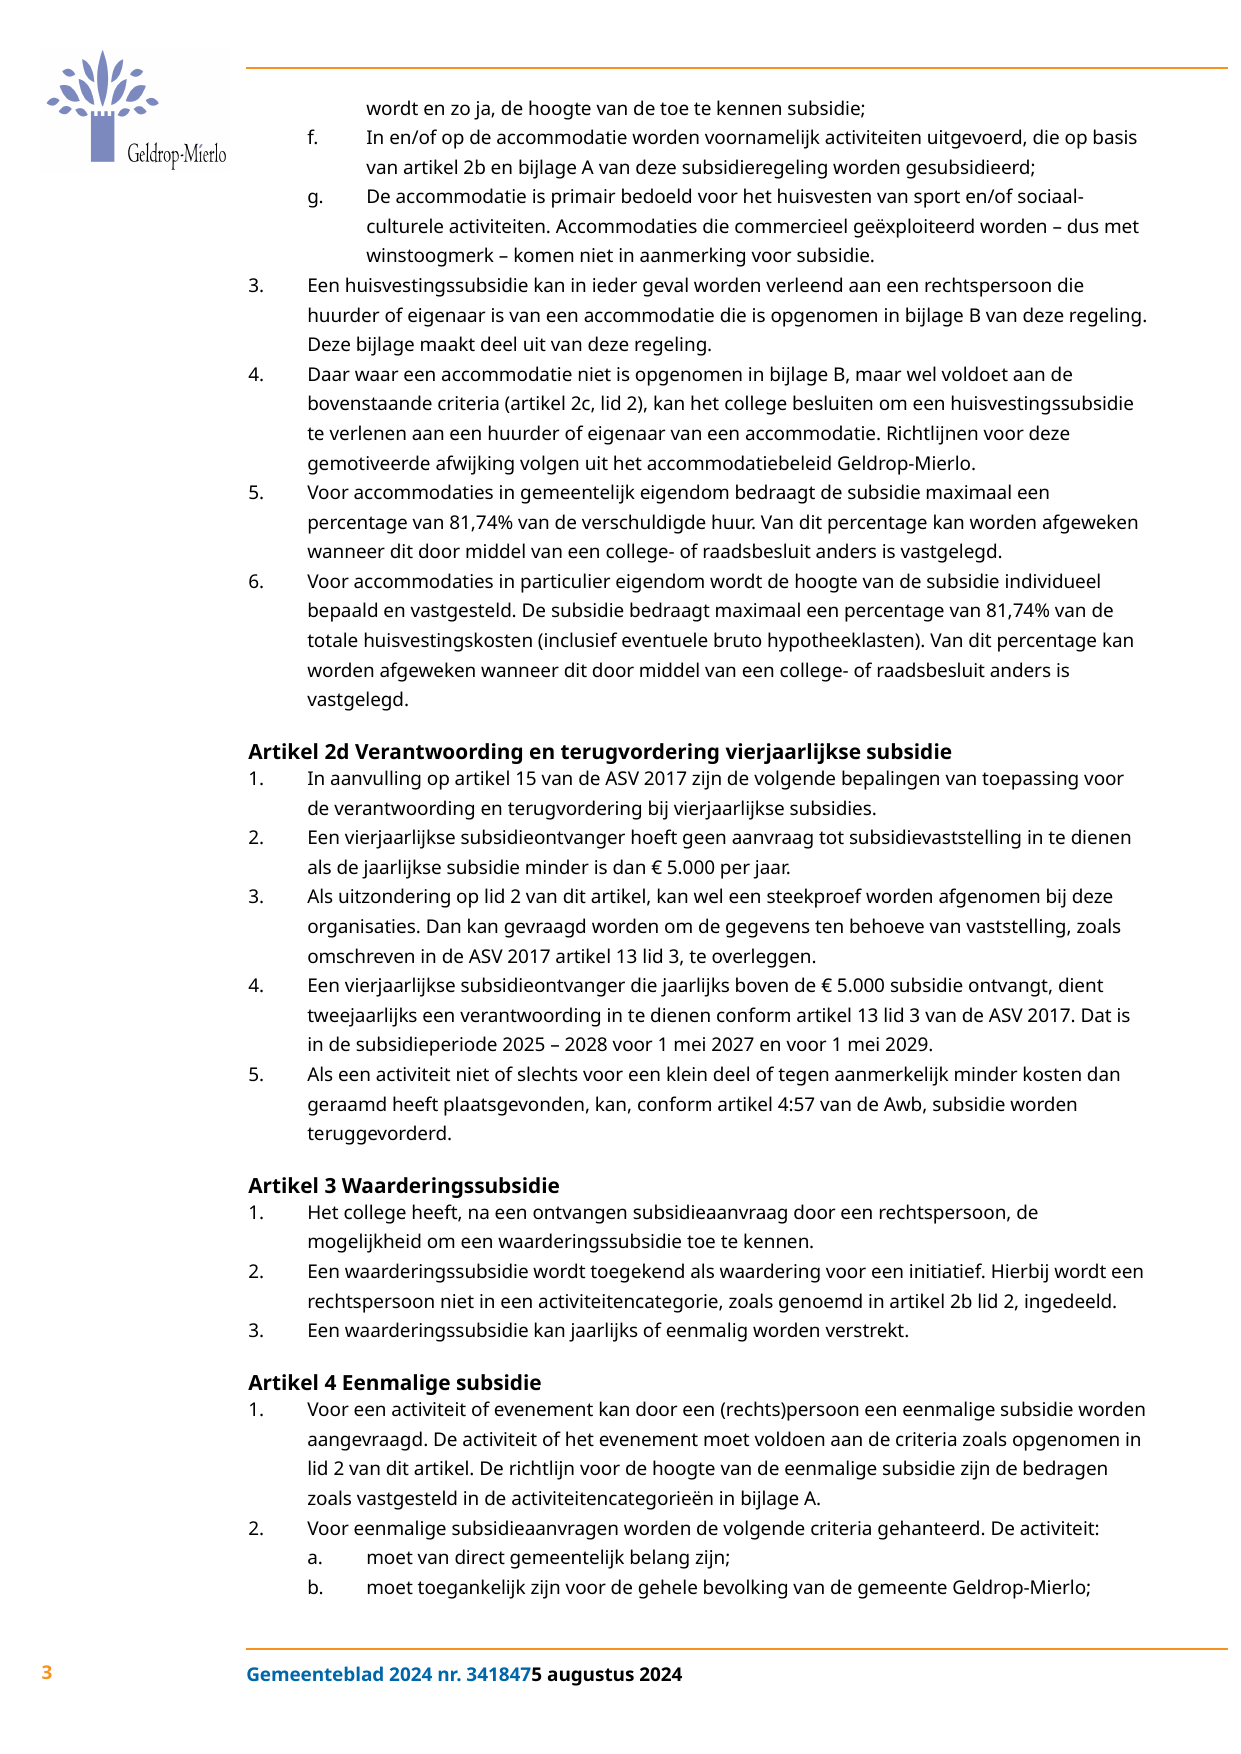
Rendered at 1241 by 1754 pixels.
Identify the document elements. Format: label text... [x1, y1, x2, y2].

list Voor een activiteit of evenement kan door een (rechts)persoon een eenmalige subsidie worden aangevraagd. De activiteit of het evenement moet voldoen aan de criteria zoals opgenomen in lid 2 van dit artikel. De richtlijn voor de hoogte van de eenmalige subsidie zijn de bedragen zoals vastgesteld in de activiteitencategorieën in bijlage A. [248, 1396, 1152, 1511]
list moet toegankelijk zijn voor de gehele bevolking van de gemeente Geldrop-Mierlo; [307, 1574, 1152, 1599]
list Voor accommodaties in gemeentelijk eigendom bedraagt de subsidie maximaal een percentage van 81,74% van de verschuldigde huur. Van dit percentage kan worden afgeweken wanneer dit door middel van een college- of raadsbesluit anders is vastgelegd. [248, 479, 1152, 564]
list Een vierjaarlijkse subsidieontvanger die jaarlijks boven de € 5.000 subsidie ontvangt, dient tweejaarlijks een verantwoording in te dienen conform artikel 13 lid 3 van de ASV 2017. Dat is in de subsidieperiode 2025 – 2028 voor 1 mei 2027 en voor 1 mei 2029. [248, 972, 1152, 1057]
list Een waarderingssubsidie kan jaarlijks of eenmalig worden verstrekt. [248, 1317, 1152, 1343]
picture [41, 47, 231, 172]
text Artikel 2d Verantwoording en terugvordering vierjaarlijkse subsidie [248, 737, 1152, 765]
text Artikel 3 Waarderingssubsidie [248, 1171, 1152, 1199]
list Daar waar een accommodatie niet is opgenomen in bijlage B, maar wel voldoet aan de bovenstaande criteria (artikel 2c, lid 2), kan het college besluiten om een huisvestingssubsidie te verlenen aan een huurder of eigenaar van een accommodatie. Richtlijnen voor deze gemotiveerde afwijking volgen uit het accommodatiebeleid Geldrop-Mierlo. [248, 361, 1152, 476]
list Een waarderingssubsidie wordt toegekend als waardering voor een initiatief. Hierbij wordt een rechtspersoon niet in een activiteitencategorie, zoals genoemd in artikel 2b lid 2, ingedeeld. [248, 1258, 1152, 1314]
list Het college heeft, na een ontvangen subsidieaanvraag door een rechtspersoon, de mogelijkheid om een waarderingssubsidie toe te kennen. [248, 1199, 1152, 1254]
list De accommodatie is primair bedoeld voor het huisvesten van sport en/of sociaal-culturele activiteiten. Accommodaties die commercieel geëxploiteerd worden – dus met winstoogmerk – komen niet in aanmerking voor subsidie. [307, 183, 1152, 268]
list Als uitzondering op lid 2 van dit artikel, kan wel een steekproef worden afgenomen bij deze organisaties. Dan kan gevraagd worden om de gegevens ten behoeve van vaststelling, zoals omschreven in de ASV 2017 artikel 13 lid 3, te overleggen. [248, 884, 1152, 968]
list Voor eenmalige subsidieaanvragen worden de volgende criteria gehanteerd. De activiteit: [248, 1515, 1152, 1540]
text Artikel 4 Eenmalige subsidie [248, 1368, 1152, 1396]
list moet van direct gemeentelijk belang zijn; [307, 1544, 1152, 1570]
list Als een activiteit niet of slechts voor een klein deel of tegen aanmerkelijk minder kosten dan geraamd heeft plaatsgevonden, kan, conform artikel 4:57 van de Awb, subsidie worden teruggevorderd. [248, 1061, 1152, 1146]
list In aanvulling op artikel 15 van de ASV 2017 zijn de volgende bepalingen van toepassing voor de verantwoording en terugvordering bij vierjaarlijkse subsidies. [248, 765, 1152, 821]
list Voor accommodaties in particulier eigendom wordt de hoogte van de subsidie individueel bepaald en vastgesteld. De subsidie bedraagt maximaal een percentage van 81,74% van de totale huisvestingskosten (inclusief eventuele bruto hypotheeklasten). Van dit percentage kan worden afgeweken wanneer dit door middel van een college- of raadsbesluit anders is vastgelegd. [248, 568, 1152, 712]
list In en/of op de accommodatie worden voornamelijk activiteiten uitgevoerd, die op basis van artikel 2b en bijlage A van deze subsidieregeling worden gesubsidieerd; [307, 124, 1152, 180]
list Een vierjaarlijkse subsidieontvanger hoeft geen aanvraag tot subsidievaststelling in te dienen als de jaarlijkse subsidie minder is dan € 5.000 per jaar. [248, 824, 1152, 880]
list wordt en zo ja, de hoogte van de toe te kennen subsidie; [307, 95, 1152, 121]
list Een huisvestingssubsidie kan in ieder geval worden verleend aan een rechtspersoon die huurder of eigenaar is van een accommodatie die is opgenomen in bijlage B van deze regeling. Deze bijlage maakt deel uit van deze regeling. [248, 272, 1152, 357]
